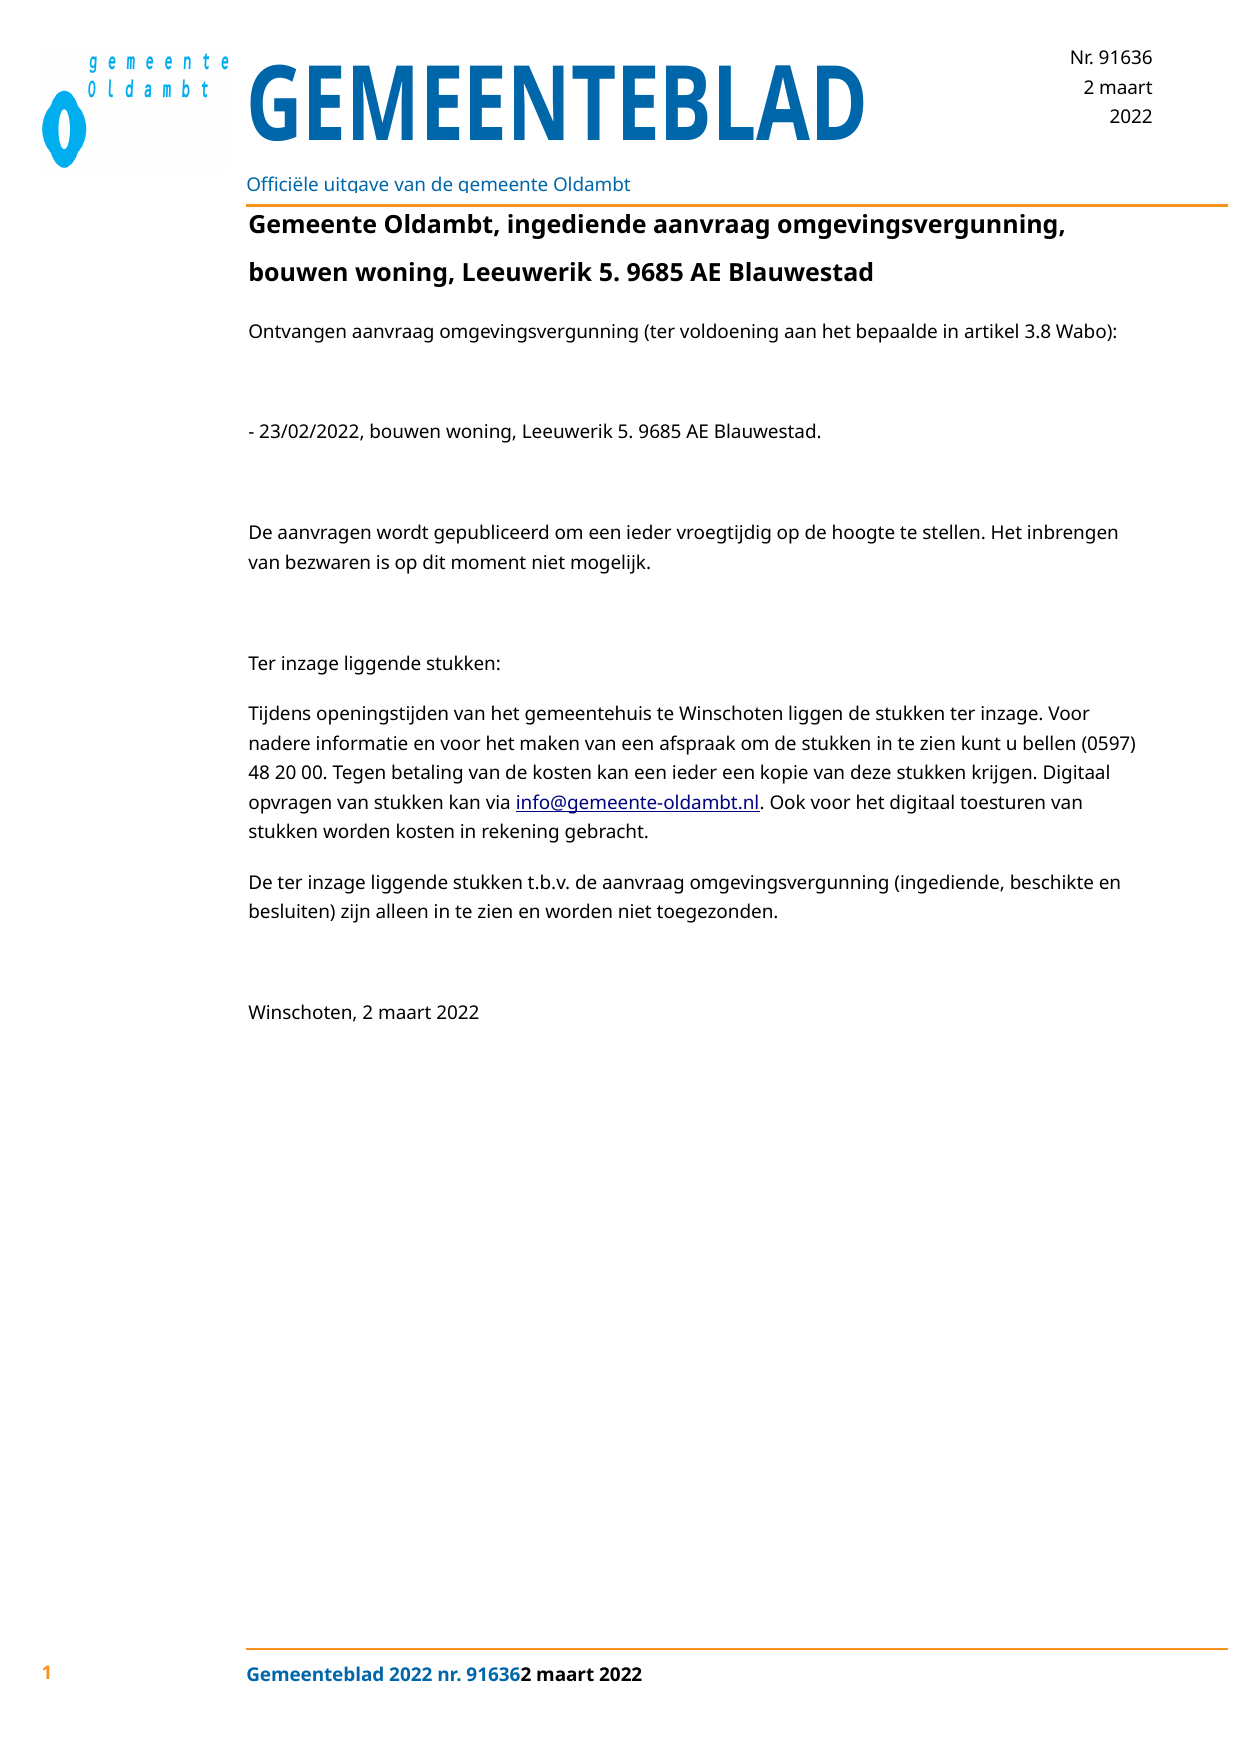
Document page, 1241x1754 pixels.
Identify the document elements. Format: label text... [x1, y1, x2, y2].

text De ter inzage liggende stukken t.b.v. de aanvraag omgevingsvergunning (ingediende, beschikte en besluiten) zijn alleen in te zien en worden niet toegezonden. [248, 869, 1152, 924]
text Gemeente Oldambt, ingediende aanvraag omgevingsvergunning, bouwen woning, Leeuwerik 5. 9685 AE Blauwestad [248, 207, 1152, 288]
text Ter inzage liggende stukken: [248, 650, 1152, 676]
picture [41, 47, 231, 172]
text Ontvangen aanvraag omgevingsvergunning (ter voldoening aan het bepaalde in artikel 3.8 Wabo): [248, 318, 1152, 344]
text Tijdens openingstijden van het gemeentehuis te Winschoten liggen de stukken ter inzage. Voor nadere informatie en voor het maken van een afspraak om de stukken in te zien kunt u bellen (0597) 48 20 00. Tegen betaling van de kosten kan een ieder een kopie van deze stukken krijgen. Digitaal opvragen van stukken kan via info@gemeente-oldambt.nl. Ook voor het digitaal toesturen van stukken worden kosten in rekening gebracht. [248, 700, 1152, 844]
text - 23/02/2022, bouwen woning, Leeuwerik 5. 9685 AE Blauwestad. [248, 419, 1152, 444]
text De aanvragen wordt gepubliceerd om een ieder vroegtijdig op de hoogte te stellen. Het inbrengen van bezwaren is op dit moment niet mogelijk. [248, 519, 1152, 575]
text Winschoten, 2 maart 2022 [248, 999, 1152, 1025]
